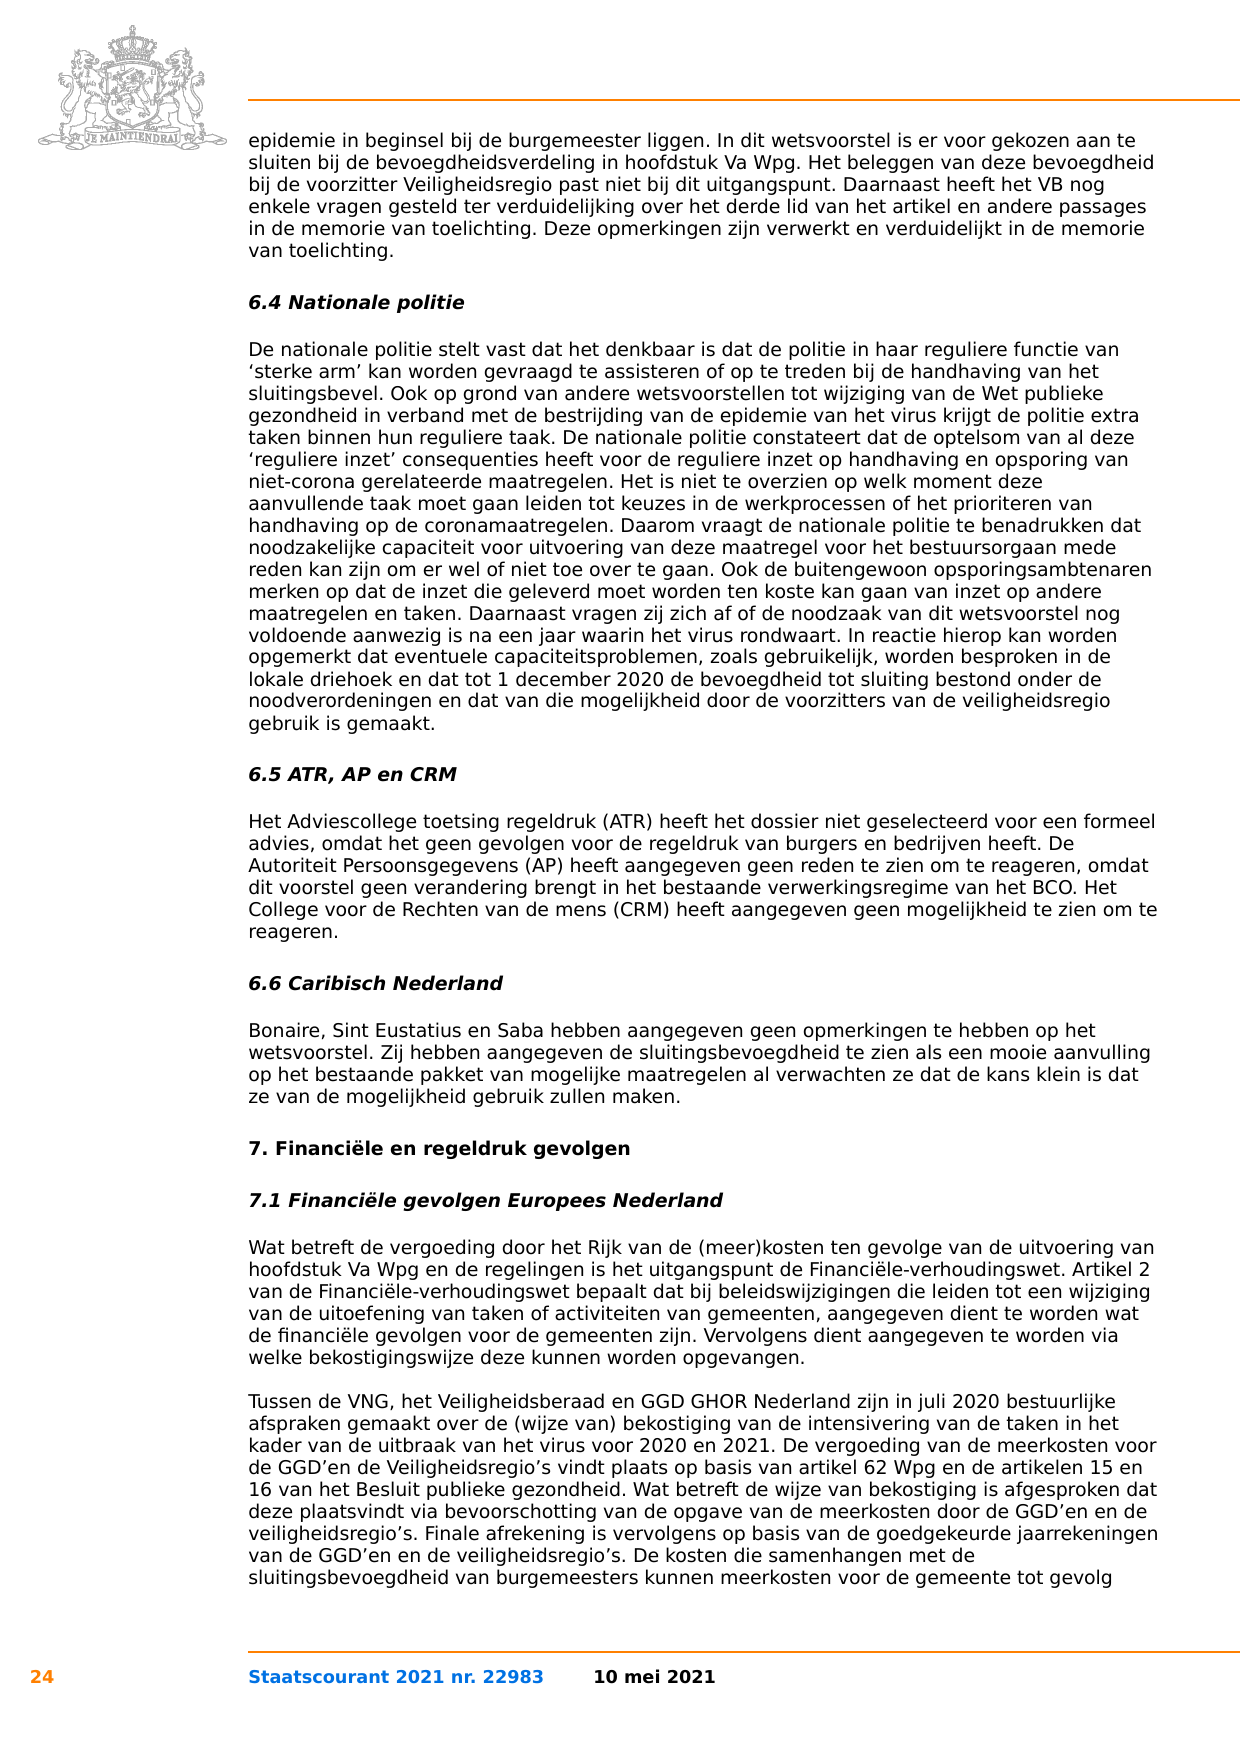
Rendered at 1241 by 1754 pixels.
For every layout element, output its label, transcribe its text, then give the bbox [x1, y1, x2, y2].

subtitle 7. Financiële en regeldruk gevolgen [248, 1138, 1163, 1160]
text De nationale politie stelt vast dat het denkbaar is dat de politie in haar reguliere functie van ‘sterke arm’ kan worden gevraagd te assisteren of op te treden bij de handhaving van het sluitingsbevel. Ook op grond van andere wetsvoorstellen tot wijziging van de Wet publieke gezondheid in verband met de bestrijding van de epidemie van het virus krijgt de politie extra taken binnen hun reguliere taak. De nationale politie constateert dat de optelsom van al deze ‘reguliere inzet’ consequenties heeft voor de reguliere inzet op handhaving en opsporing van niet-corona gerelateerde maatregelen. Het is niet te overzien op welk moment deze aanvullende taak moet gaan leiden tot keuzes in de werkprocessen of het prioriteren van handhaving op de coronamaatregelen. Daarom vraagt de nationale politie te benadrukken dat noodzakelijke capaciteit voor uitvoering van deze maatregel voor het bestuursorgaan mede reden kan zijn om er wel of niet toe over te gaan. Ook de buitengewoon opsporingsambtenaren merken op dat de inzet die geleverd moet worden ten koste kan gaan van inzet op andere maatregelen en taken. Daarnaast vragen zij zich af of de noodzaak van dit wetsvoorstel nog voldoende aanwezig is na een jaar waarin het virus rondwaart. In reactie hierop kan worden opgemerkt dat eventuele capaciteitsproblemen, zoals gebruikelijk, worden besproken in de lokale driehoek en dat tot 1 december 2020 de bevoegdheid tot sluiting bestond onder de noodverordeningen en dat van die mogelijkheid door de voorzitters van de veiligheidsregio gebruik is gemaakt. [248, 339, 1163, 734]
text Wat betreft de vergoeding door het Rijk van de (meer)kosten ten gevolge van de uitvoering van hoofdstuk Va Wpg en de regelingen is het uitgangspunt de Financiële-verhoudingswet. Artikel 2 van de Financiële-verhoudingswet bepaalt dat bij beleidswijzigingen die leiden tot een wijziging van de uitoefening van taken of activiteiten van gemeenten, aangegeven dient te worden wat de financiële gevolgen voor de gemeenten zijn. Vervolgens dient aangegeven te worden via welke bekostigingswijze deze kunnen worden opgevangen. [248, 1237, 1163, 1369]
picture [38, 25, 227, 150]
text epidemie in beginsel bij de burgemeester liggen. In dit wetsvoorstel is er voor gekozen aan te sluiten bij de bevoegdheidsverdeling in hoofdstuk Va Wpg. Het beleggen van deze bevoegdheid bij de voorzitter Veiligheidsregio past niet bij dit uitgangspunt. Daarnaast heeft het VB nog enkele vragen gesteld ter verduidelijking over het derde lid van het artikel en andere passages in de memorie van toelichting. Deze opmerkingen zijn verwerkt en verduidelijkt in de memorie van toelichting. [248, 130, 1163, 262]
subtitle 6.5 ATR, AP en CRM [248, 764, 1163, 786]
text Het Adviescollege toetsing regeldruk (ATR) heeft het dossier niet geselecteerd voor een formeel advies, omdat het geen gevolgen voor de regeldruk van burgers en bedrijven heeft. De Autoriteit Persoonsgegevens (AP) heeft aangegeven geen reden te zien om te reageren, omdat dit voorstel geen verandering brengt in het bestaande verwerkingsregime van het BCO. Het College voor de Rechten van de mens (CRM) heeft aangegeven geen mogelijkheid te zien om te reageren. [248, 811, 1163, 943]
text Tussen de VNG, het Veiligheidsberaad en GGD GHOR Nederland zijn in juli 2020 bestuurlijke afspraken gemaakt over de (wijze van) bekostiging van de intensivering van de taken in het kader van de uitbraak van het virus voor 2020 en 2021. De vergoeding van de meerkosten voor de GGD’en de Veiligheidsregio’s vindt plaats op basis van artikel 62 Wpg en de artikelen 15 en 16 van het Besluit publieke gezondheid. Wat betreft de wijze van bekostiging is afgesproken dat deze plaatsvindt via bevoorschotting van de opgave van de meerkosten door de GGD’en en de veiligheidsregio’s. Finale afrekening is vervolgens op basis van de goedgekeurde jaarrekeningen van de GGD’en en de veiligheidsregio’s. De kosten die samenhangen met de sluitingsbevoegdheid van burgemeesters kunnen meerkosten voor de gemeente tot gevolg [248, 1391, 1163, 1589]
subtitle 6.6 Caribisch Nederland [248, 973, 1163, 995]
subtitle 7.1 Financiële gevolgen Europees Nederland [248, 1190, 1163, 1212]
text Bonaire, Sint Eustatius en Saba hebben aangegeven geen opmerkingen te hebben op het wetsvoorstel. Zij hebben aangegeven de sluitingsbevoegdheid te zien als een mooie aanvulling op het bestaande pakket van mogelijke maatregelen al verwachten ze dat de kans klein is dat ze van de mogelijkheid gebruik zullen maken. [248, 1020, 1163, 1108]
subtitle 6.4 Nationale politie [248, 292, 1163, 314]
